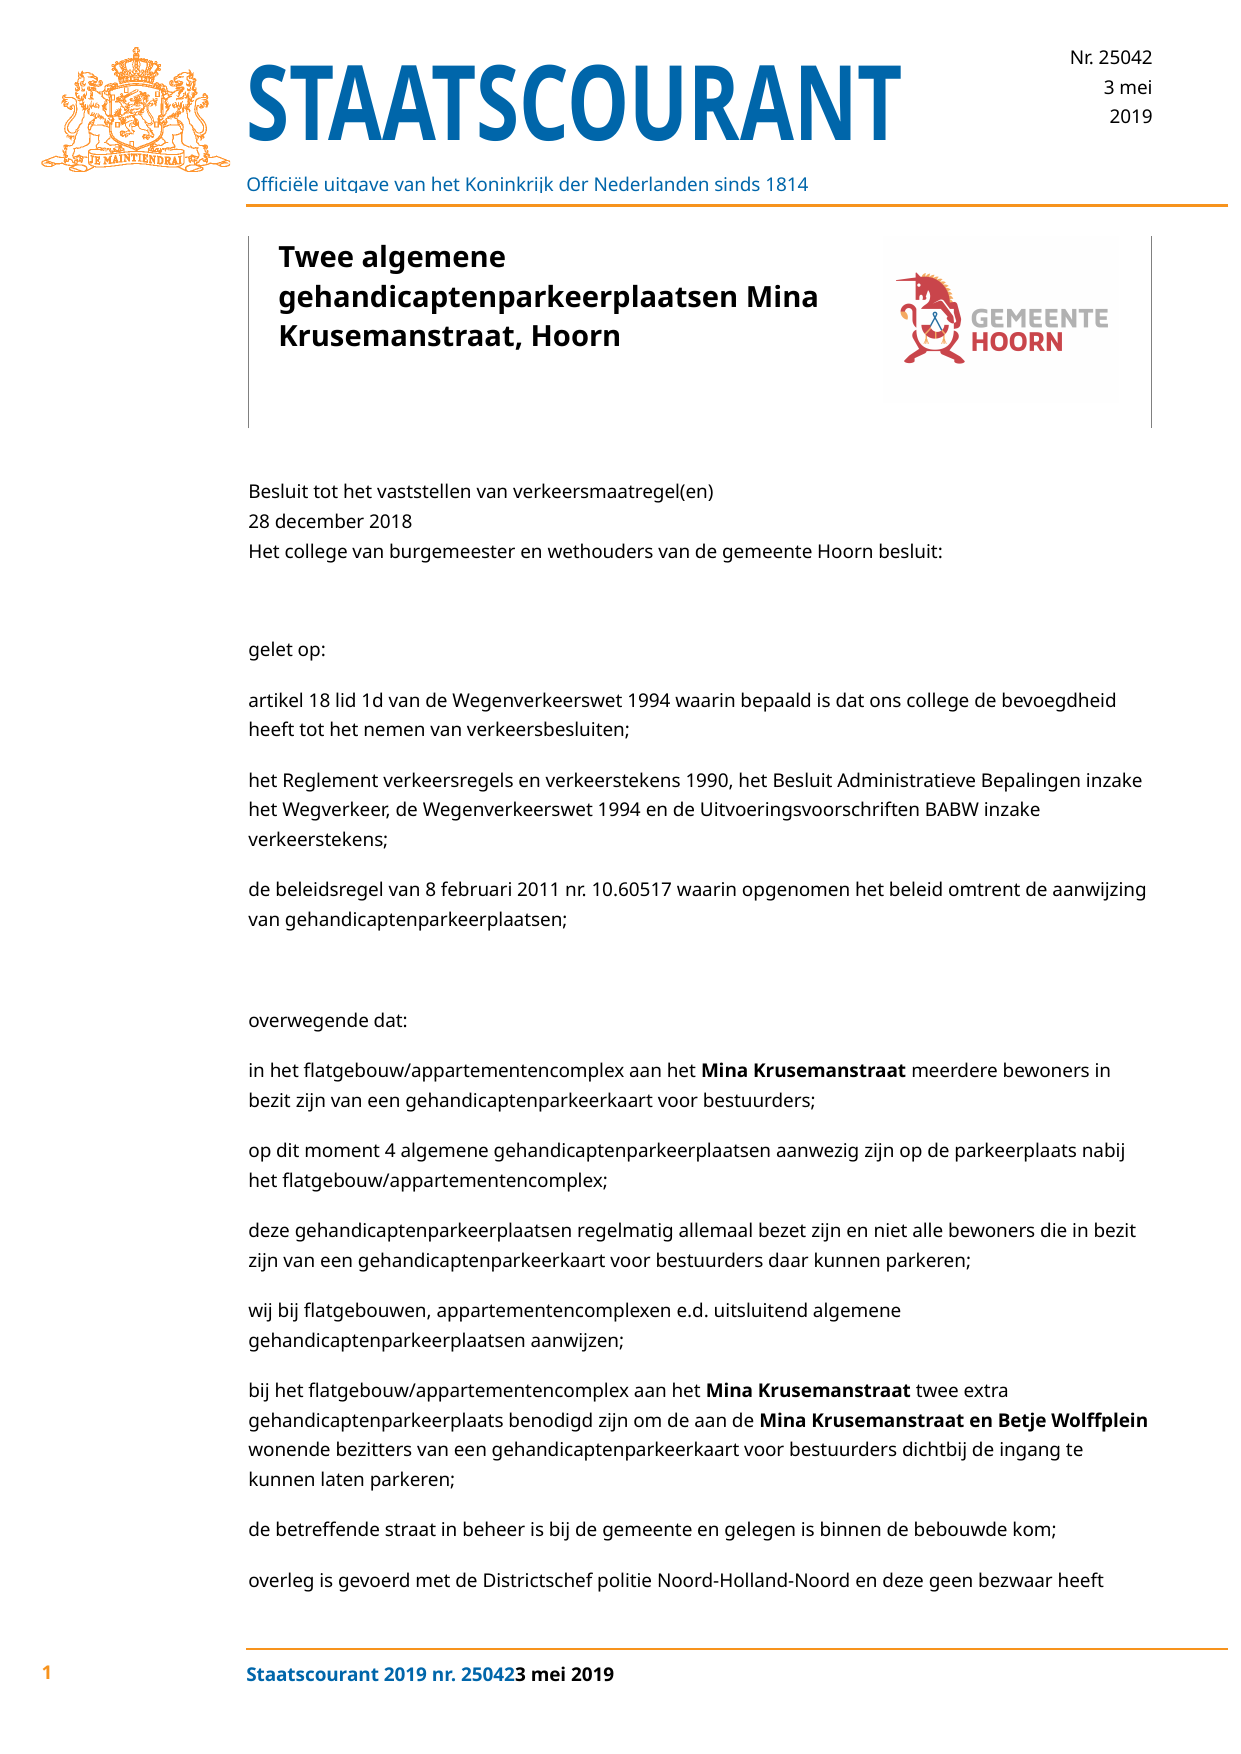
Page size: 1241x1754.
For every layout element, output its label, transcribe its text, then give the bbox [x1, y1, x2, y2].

text de betreffende straat in beheer is bij de gemeente en gelegen is binnen de bebouwde kom; [248, 1516, 1152, 1542]
text overleg is gevoerd met de Districtschef politie Noord-Holland-Noord en deze geen bezwaar heeft [248, 1567, 1152, 1592]
text gelet op: [248, 636, 1152, 662]
text 28 december 2018 [248, 508, 1152, 534]
text Besluit tot het vaststellen van verkeersmaatregel(en) [248, 479, 1152, 504]
text het Reglement verkeersregels en verkeerstekens 1990, het Besluit Administratieve Bepalingen inzake het Wegverkeer, de Wegenverkeerswet 1994 en de Uitvoeringsvoorschriften BABW inzake verkeerstekens; [248, 767, 1152, 852]
table_header [850, 236, 1151, 428]
text in het flatgebouw/appartementencomplex aan het Mina Krusemanstraat meerdere bewoners in bezit zijn van een gehandicaptenparkeerkaart voor bestuurders; [248, 1057, 1152, 1112]
text op dit moment 4 algemene gehandicaptenparkeerplaatsen aanwezig zijn op de parkeerplaats nabij het flatgebouw/appartementencomplex; [248, 1137, 1152, 1192]
text overwegende dat: [248, 1007, 1152, 1032]
picture [882, 236, 1119, 403]
text bij het flatgebouw/appartementencomplex aan het Mina Krusemanstraat twee extra gehandicaptenparkeerplaats benodigd zijn om de aan de Mina Krusemanstraat en Betje Wolffplein wonende bezitters van een gehandicaptenparkeerkaart voor bestuurders dichtbij de ingang te kunnen laten parkeren; [248, 1377, 1152, 1492]
table_header Twee algemene gehandicaptenparkeerplaatsen Mina Krusemanstraat, Hoorn [249, 236, 850, 428]
text wij bij flatgebouwen, appartementencomplexen e.d. uitsluitend algemene gehandicaptenparkeerplaatsen aanwijzen; [248, 1297, 1152, 1352]
text de beleidsregel van 8 februari 2011 nr. 10.60517 waarin opgenomen het beleid omtrent de aanwijzing van gehandicaptenparkeerplaatsen; [248, 876, 1152, 932]
text deze gehandicaptenparkeerplaatsen regelmatig allemaal bezet zijn en niet alle bewoners die in bezit zijn van een gehandicaptenparkeerkaart voor bestuurders daar kunnen parkeren; [248, 1217, 1152, 1272]
text Het college van burgemeester en wethouders van de gemeente Hoorn besluit: [248, 538, 1152, 564]
text artikel 18 lid 1d van de Wegenverkeerswet 1994 waarin bepaald is dat ons college de bevoegdheid heeft tot het nemen van verkeersbesluiten; [248, 687, 1152, 742]
picture [41, 47, 231, 172]
